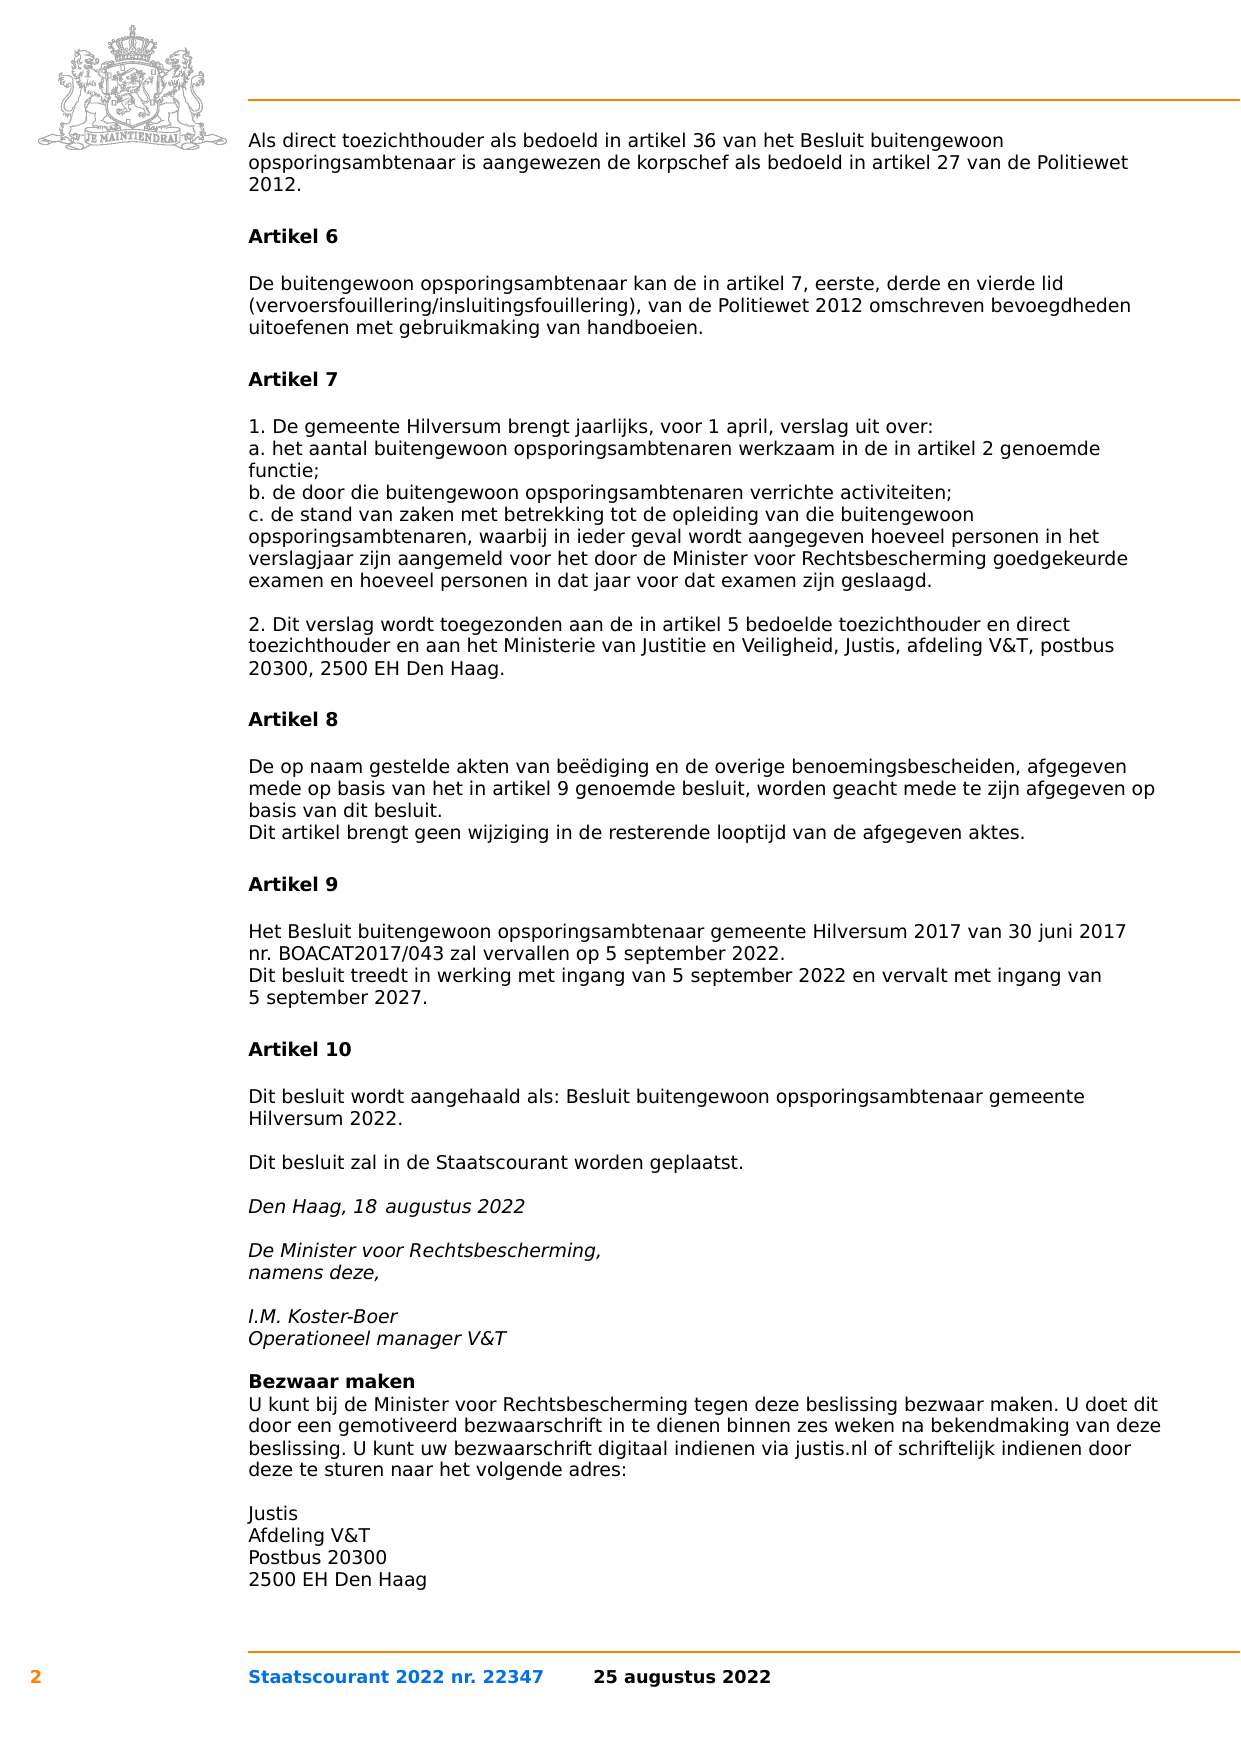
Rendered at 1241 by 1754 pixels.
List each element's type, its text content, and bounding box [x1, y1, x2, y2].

text Dit besluit treedt in werking met ingang van 5 september 2022 en vervalt met ingang van 5 september 2027. [248, 965, 1163, 1009]
text c. de stand van zaken met betrekking tot de opleiding van die buitengewoon opsporingsambtenaren, waarbij in ieder geval wordt aangegeven hoeveel personen in het verslagjaar zijn aangemeld voor het door de Minister voor Rechtsbescherming goedgekeurde examen en hoeveel personen in dat jaar voor dat examen zijn geslaagd. [248, 504, 1163, 592]
text Bezwaar maken [248, 1371, 1163, 1393]
text 2500 EH Den Haag [248, 1569, 1163, 1591]
picture [38, 25, 227, 150]
text Justis [248, 1503, 1163, 1525]
text Dit besluit wordt aangehaald als: Besluit buitengewoon opsporingsambtenaar gemeente Hilversum 2022. [248, 1086, 1163, 1130]
text U kunt bij de Minister voor Rechtsbescherming tegen deze beslissing bezwaar maken. U doet dit door een gemotiveerd bezwaarschrift in te dienen binnen zes weken na bekendmaking van deze beslissing. U kunt uw bezwaarschrift digitaal indienen via justis.nl of schriftelijk indienen door deze te sturen naar het volgende adres: [248, 1393, 1163, 1481]
text De Minister voor Rechtsbescherming, namens deze, I.M. Koster-Boer Operationeel manager V&T [248, 1240, 1163, 1349]
text Het Besluit buitengewoon opsporingsambtenaar gemeente Hilversum 2017 van 30 juni 2017 nr. BOACAT2017/043 zal vervallen op 5 september 2022. [248, 921, 1163, 965]
subtitle Artikel 9 [248, 874, 1163, 896]
text Afdeling V&T [248, 1525, 1163, 1547]
text Als direct toezichthouder als bedoeld in artikel 36 van het Besluit buitengewoon opsporingsambtenaar is aangewezen de korpschef als bedoeld in artikel 27 van de Politiewet 2012. [248, 130, 1163, 196]
text a. het aantal buitengewoon opsporingsambtenaren werkzaam in de in artikel 2 genoemde functie; [248, 438, 1163, 482]
text b. de door die buitengewoon opsporingsambtenaren verrichte activiteiten; [248, 482, 1163, 504]
subtitle Artikel 8 [248, 709, 1163, 731]
text 2. Dit verslag wordt toegezonden aan de in artikel 5 bedoelde toezichthouder en direct toezichthouder en aan het Ministerie van Justitie en Veiligheid, Justis, afdeling V&T, postbus 20300, 2500 EH Den Haag. [248, 613, 1163, 679]
subtitle Artikel 7 [248, 369, 1163, 391]
text De op naam gestelde akten van beëdiging en de overige benoemingsbescheiden, afgegeven mede op basis van het in artikel 9 genoemde besluit, worden geacht mede te zijn afgegeven op basis van dit besluit. [248, 756, 1163, 822]
text 1. De gemeente Hilversum brengt jaarlijks, voor 1 april, verslag uit over: [248, 416, 1163, 438]
subtitle Artikel 6 [248, 226, 1163, 248]
text Dit artikel brengt geen wijziging in de resterende looptijd van de afgegeven aktes. [248, 822, 1163, 844]
text De buitengewoon opsporingsambtenaar kan de in artikel 7, eerste, derde en vierde lid (vervoersfouillering/insluitingsfouillering), van de Politiewet 2012 omschreven bevoegdheden uitoefenen met gebruikmaking van handboeien. [248, 273, 1163, 339]
text Den Haag, 18 augustus 2022 [248, 1196, 1163, 1218]
text Postbus 20300 [248, 1547, 1163, 1569]
text Dit besluit zal in de Staatscourant worden geplaatst. [248, 1152, 1163, 1174]
subtitle Artikel 10 [248, 1039, 1163, 1061]
